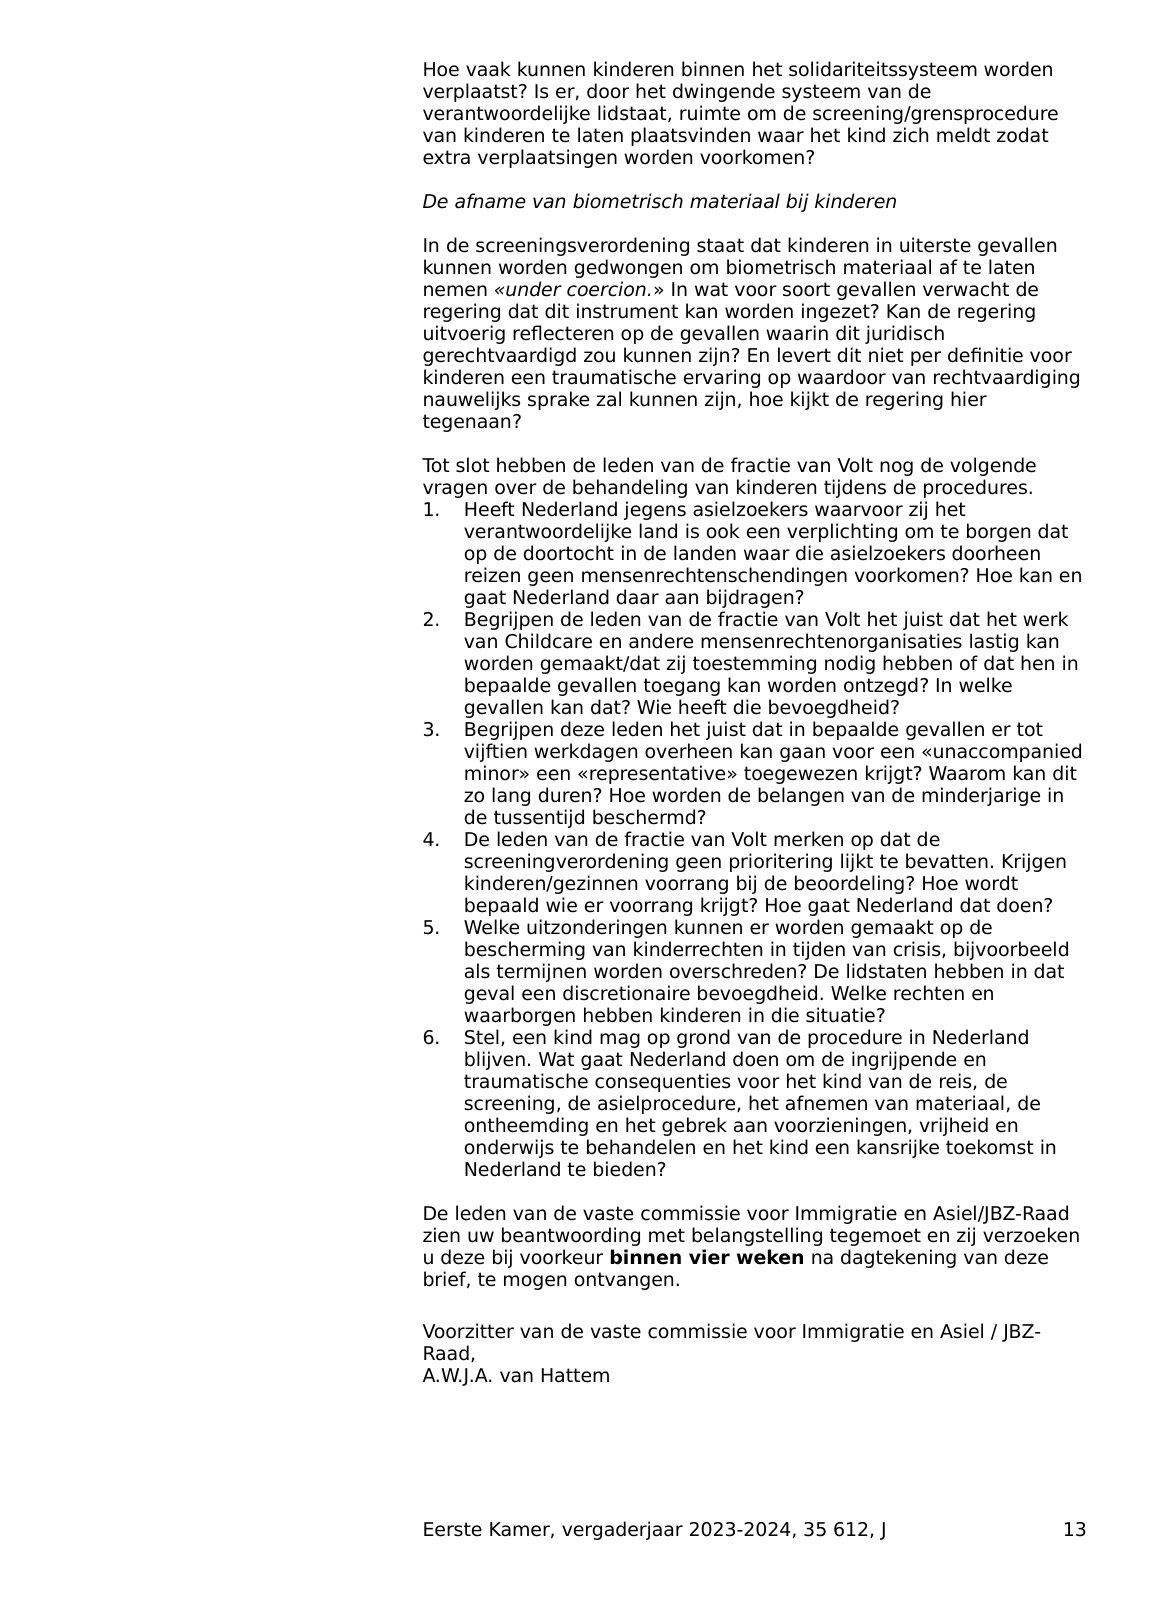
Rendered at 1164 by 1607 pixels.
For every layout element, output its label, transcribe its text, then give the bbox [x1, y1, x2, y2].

text 4. De leden van de fractie van Volt merken op dat de screeningverordening geen prioritering lijkt te bevatten. Krijgen kinderen/gezinnen voorrang bij de beoordeling? Hoe wordt bepaald wie er voorrang krijgt? Hoe gaat Nederland dat doen? [422, 829, 1087, 917]
text Hoe vaak kunnen kinderen binnen het solidariteitssysteem worden verplaatst? Is er, door het dwingende systeem van de verantwoordelijke lidstaat, ruimte om de screening/grensprocedure van kinderen te laten plaatsvinden waar het kind zich meldt zodat extra verplaatsingen worden voorkomen? [422, 59, 1087, 169]
text Voorzitter van de vaste commissie voor Immigratie en Asiel / JBZ-Raad, A.W.J.A. van Hattem [422, 1321, 1087, 1387]
text De leden van de vaste commissie voor Immigratie en Asiel/JBZ-Raad zien uw beantwoording met belangstelling tegemoet en zij verzoeken u deze bij voorkeur binnen vier weken na dagtekening van deze brief, te mogen ontvangen. [422, 1203, 1087, 1291]
text 1. Heeft Nederland jegens asielzoekers waarvoor zij het verantwoordelijke land is ook een verplichting om te borgen dat op de doortocht in de landen waar die asielzoekers doorheen reizen geen mensenrechtenschendingen voorkomen? Hoe kan en gaat Nederland daar aan bijdragen? [422, 499, 1087, 609]
text 5. Welke uitzonderingen kunnen er worden gemaakt op de bescherming van kinderrechten in tijden van crisis, bijvoorbeeld als termijnen worden overschreden? De lidstaten hebben in dat geval een discretionaire bevoegdheid. Welke rechten en waarborgen hebben kinderen in die situatie? [422, 917, 1087, 1027]
subtitle De afname van biometrisch materiaal bij kinderen [422, 191, 1087, 213]
text 3. Begrijpen deze leden het juist dat in bepaalde gevallen er tot vijftien werkdagen overheen kan gaan voor een «unaccompanied minor» een «representative» toegewezen krijgt? Waarom kan dit zo lang duren? Hoe worden de belangen van de minderjarige in de tussentijd beschermd? [422, 719, 1087, 829]
text 6. Stel, een kind mag op grond van de procedure in Nederland blijven. Wat gaat Nederland doen om de ingrijpende en traumatische consequenties voor het kind van de reis, de screening, de asielprocedure, het afnemen van materiaal, de ontheemding en het gebrek aan voorzieningen, vrijheid en onderwijs te behandelen en het kind een kansrijke toekomst in Nederland te bieden? [422, 1027, 1087, 1181]
text 2. Begrijpen de leden van de fractie van Volt het juist dat het werk van Childcare en andere mensenrechtenorganisaties lastig kan worden gemaakt/dat zij toestemming nodig hebben of dat hen in bepaalde gevallen toegang kan worden ontzegd? In welke gevallen kan dat? Wie heeft die bevoegdheid? [422, 609, 1087, 719]
text In de screeningsverordening staat dat kinderen in uiterste gevallen kunnen worden gedwongen om biometrisch materiaal af te laten nemen «under coercion.» In wat voor soort gevallen verwacht de regering dat dit instrument kan worden ingezet? Kan de regering uitvoerig reflecteren op de gevallen waarin dit juridisch gerechtvaardigd zou kunnen zijn? En levert dit niet per definitie voor kinderen een traumatische ervaring op waardoor van rechtvaardiging nauwelijks sprake zal kunnen zijn, hoe kijkt de regering hier tegenaan? [422, 235, 1087, 433]
text Tot slot hebben de leden van de fractie van Volt nog de volgende vragen over de behandeling van kinderen tijdens de procedures. [422, 455, 1087, 499]
